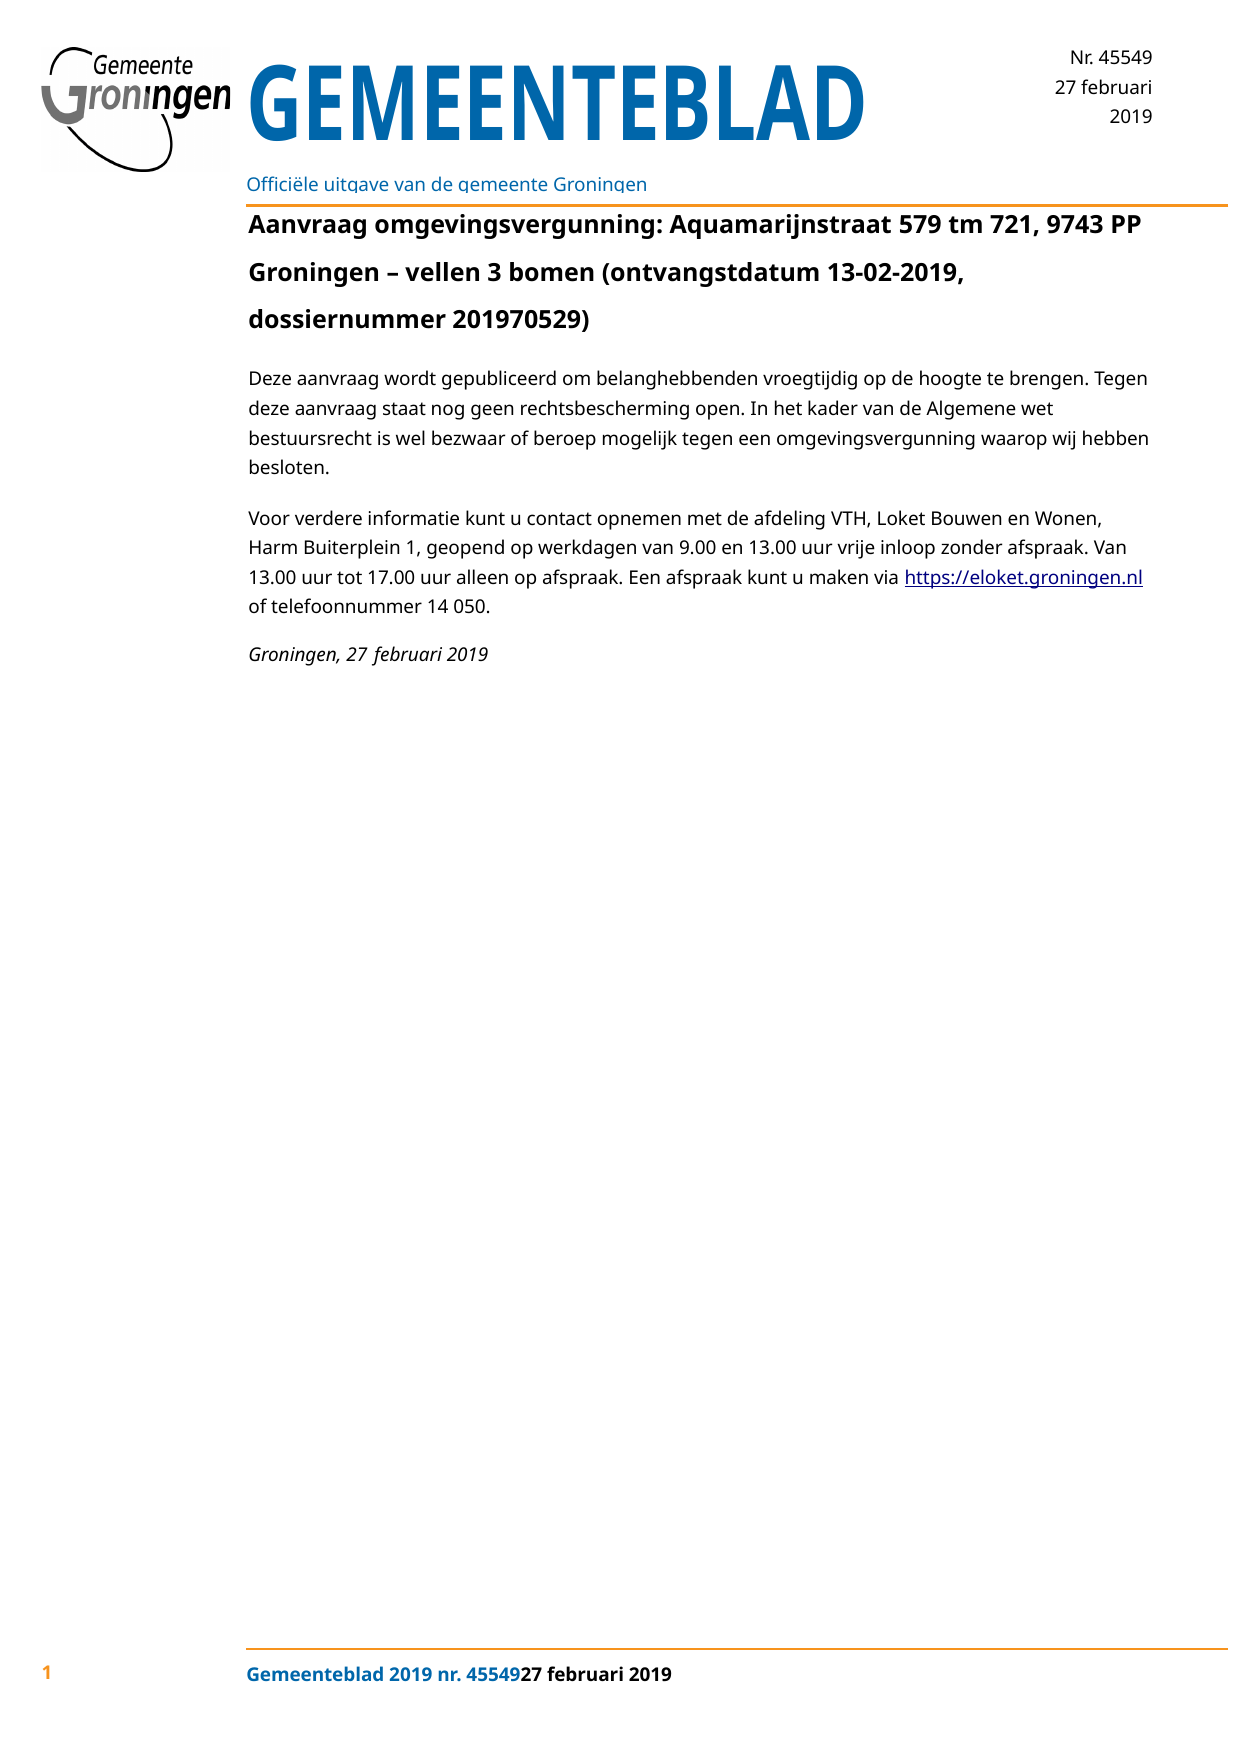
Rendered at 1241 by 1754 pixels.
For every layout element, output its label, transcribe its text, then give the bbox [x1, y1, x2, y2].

text Deze aanvraag wordt gepubliceerd om belanghebbenden vroegtijdig op de hoogte te brengen. Tegen deze aanvraag staat nog geen rechtsbescherming open. In het kader van de Algemene wet bestuursrecht is wel bezwaar of beroep mogelijk tegen een omgevingsvergunning waarop wij hebben besloten. [248, 366, 1152, 480]
text Voor verdere informatie kunt u contact opnemen met de afdeling VTH, Loket Bouwen en Wonen, Harm Buiterplein 1, geopend op werkdagen van 9.00 en 13.00 uur vrije inloop zonder afspraak. Van 13.00 uur tot 17.00 uur alleen op afspraak. Een afspraak kunt u maken via https://eloket.groningen.nl of telefoonnummer 14 050. [248, 505, 1152, 619]
text Groningen, 27 februari 2019 [248, 641, 1152, 667]
picture [41, 47, 231, 172]
text Aanvraag omgevingsvergunning: Aquamarijnstraat 579 tm 721, 9743 PP Groningen – vellen 3 bomen (ontvangstdatum 13-02-2019, dossiernummer 201970529) [248, 207, 1152, 336]
